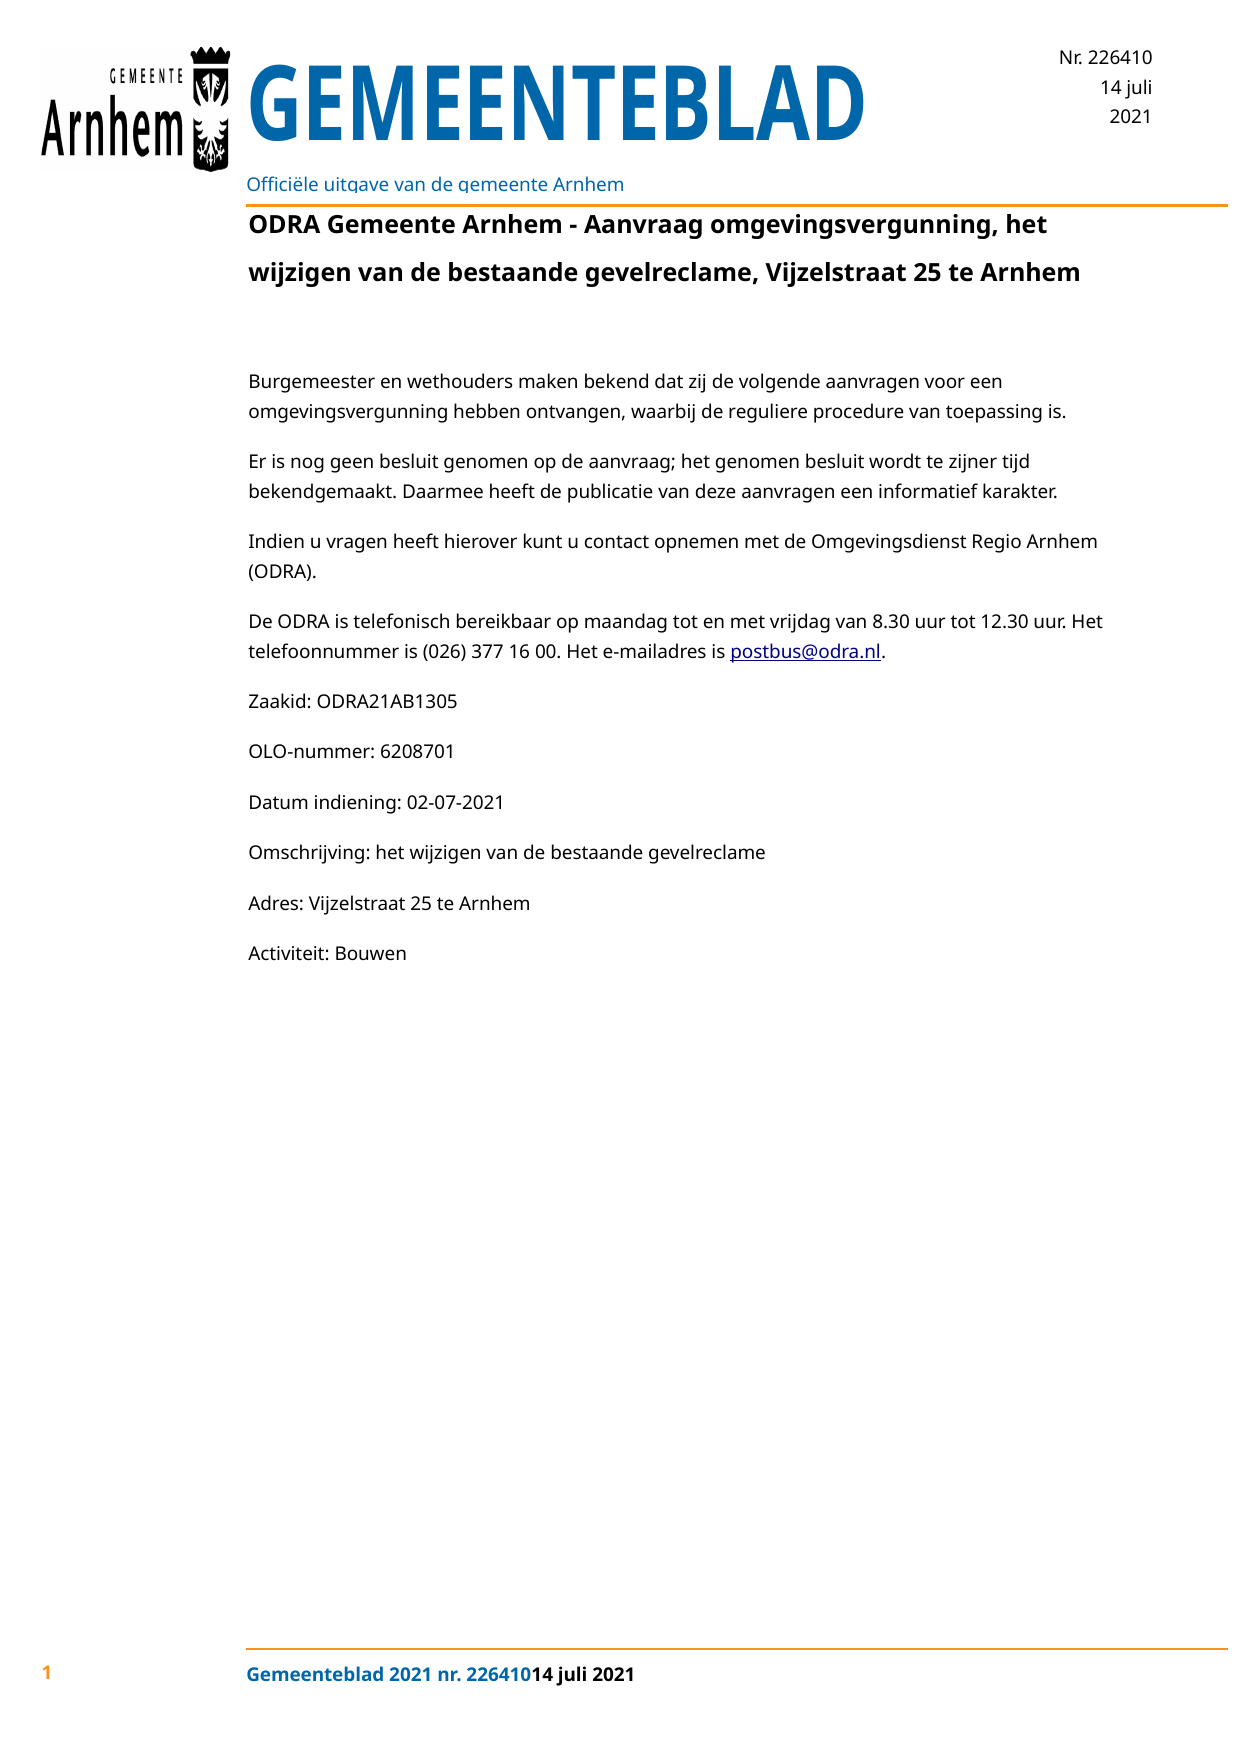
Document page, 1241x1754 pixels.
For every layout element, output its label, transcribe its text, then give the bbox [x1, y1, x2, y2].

text Activiteit: Bouwen [248, 940, 1152, 966]
text Burgemeester en wethouders maken bekend dat zij de volgende aanvragen voor een omgevingsvergunning hebben ontvangen, waarbij de reguliere procedure van toepassing is. [248, 368, 1152, 424]
text Indien u vragen heeft hierover kunt u contact opnemen met de Omgevingsdienst Regio Arnhem (ODRA). [248, 528, 1152, 584]
text Adres: Vijzelstraat 25 te Arnhem [248, 890, 1152, 916]
text Datum indiening: 02-07-2021 [248, 789, 1152, 815]
text OLO-nummer: 6208701 [248, 739, 1152, 764]
text Omschrijving: het wijzigen van de bestaande gevelreclame [248, 839, 1152, 865]
text ODRA Gemeente Arnhem - Aanvraag omgevingsvergunning, het wijzigen van de bestaande gevelreclame, Vijzelstraat 25 te Arnhem [248, 207, 1152, 288]
text Zaakid: ODRA21AB1305 [248, 688, 1152, 714]
text De ODRA is telefonisch bereikbaar op maandag tot en met vrijdag van 8.30 uur tot 12.30 uur. Het telefoonnummer is (026) 377 16 00. Het e-mailadres is postbus@odra.nl. [248, 608, 1152, 664]
text Er is nog geen besluit genomen op de aanvraag; het genomen besluit wordt te zijner tijd bekendgemaakt. Daarmee heeft de publicatie van deze aanvragen een informatief karakter. [248, 448, 1152, 504]
picture [41, 47, 231, 172]
